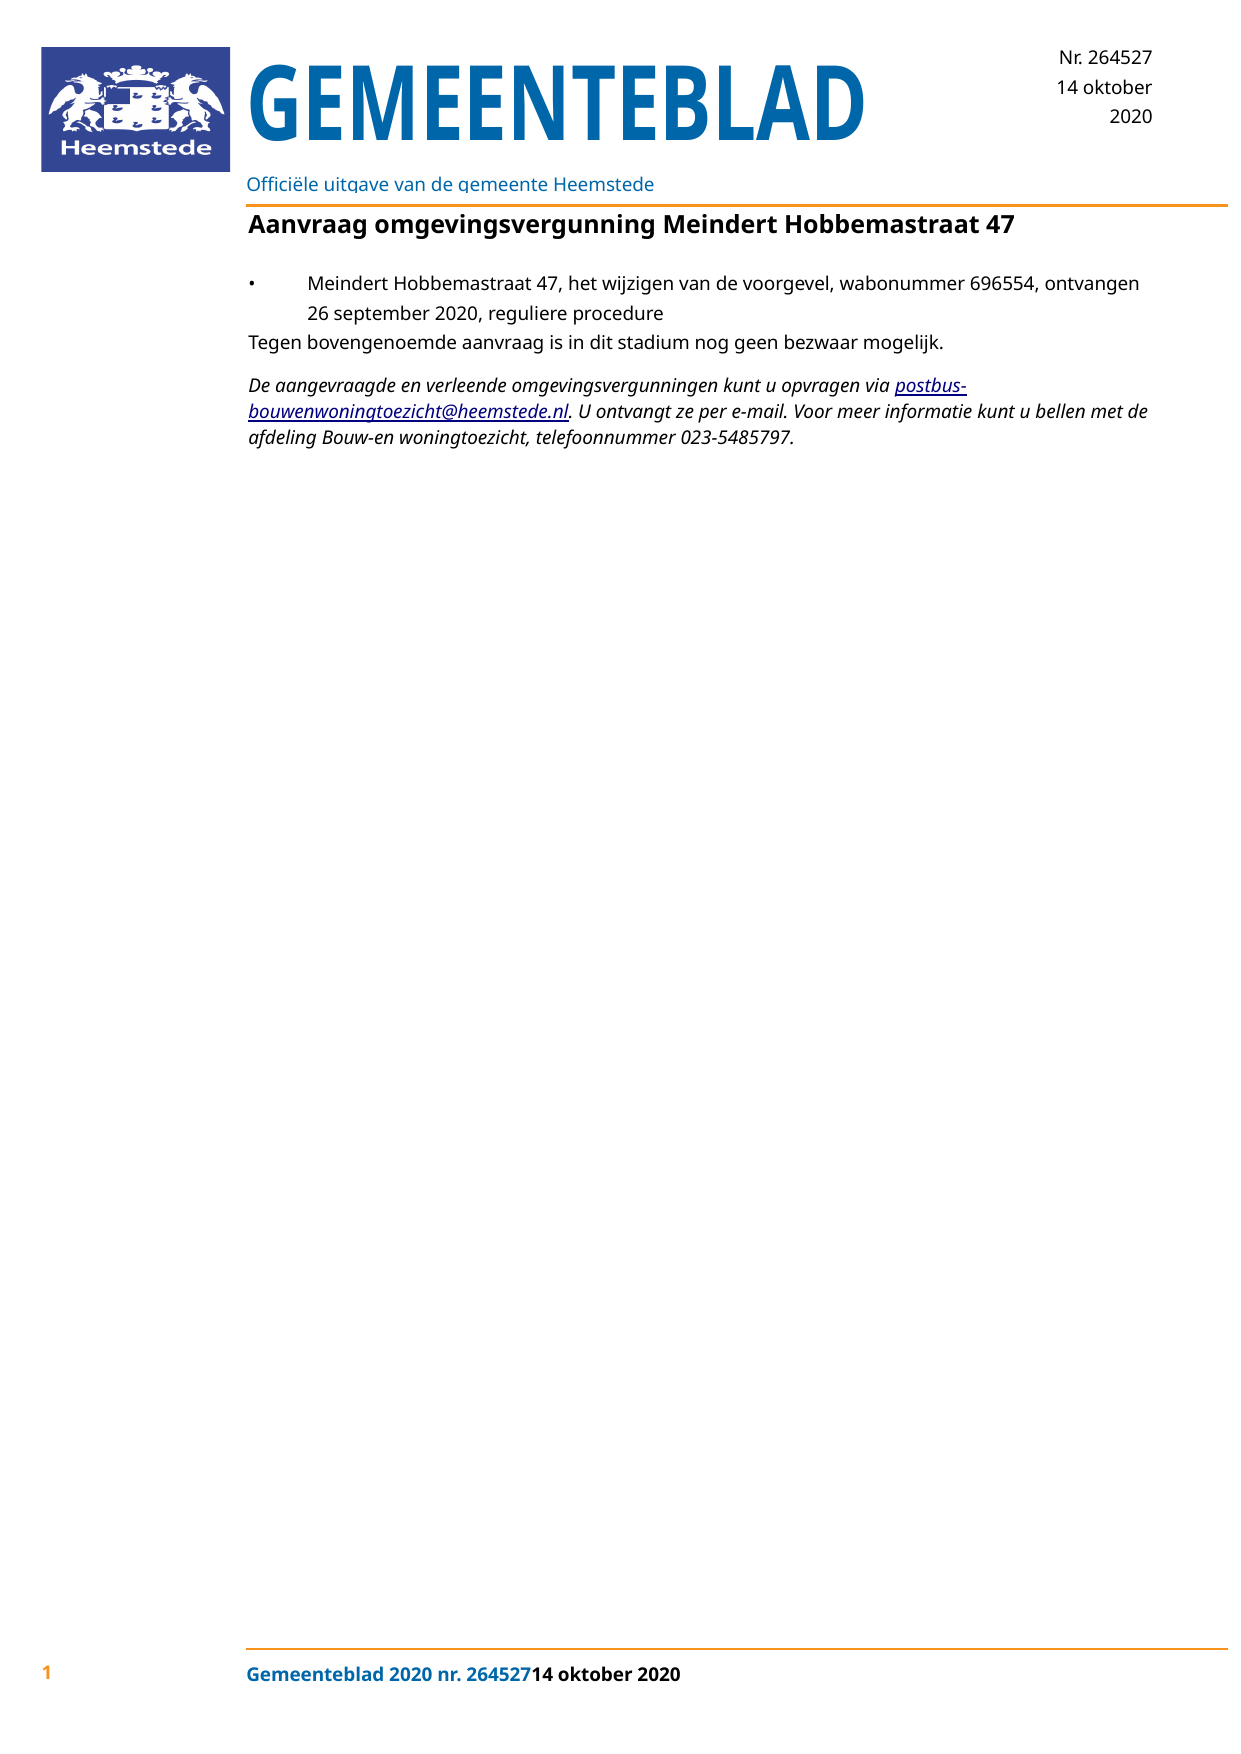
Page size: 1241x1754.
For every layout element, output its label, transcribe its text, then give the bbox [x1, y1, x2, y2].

text De aangevraagde en verleende omgevingsvergunningen kunt u opvragen via postbus-bouwenwoningtoezicht@heemstede.nl. U ontvangt ze per e-mail. Voor meer informatie kunt u bellen met de afdeling Bouw-en woningtoezicht, telefoonnummer 023-5485797. [248, 373, 1152, 450]
text Aanvraag omgevingsvergunning Meindert Hobbemastraat 47 [248, 207, 1152, 241]
picture [41, 47, 231, 172]
list Meindert Hobbemastraat 47, het wijzigen van de voorgevel, wabonummer 696554, ontvangen 26 september 2020, reguliere procedure [248, 270, 1152, 326]
text Tegen bovengenoemde aanvraag is in dit stadium nog geen bezwaar mogelijk. [248, 329, 1152, 355]
